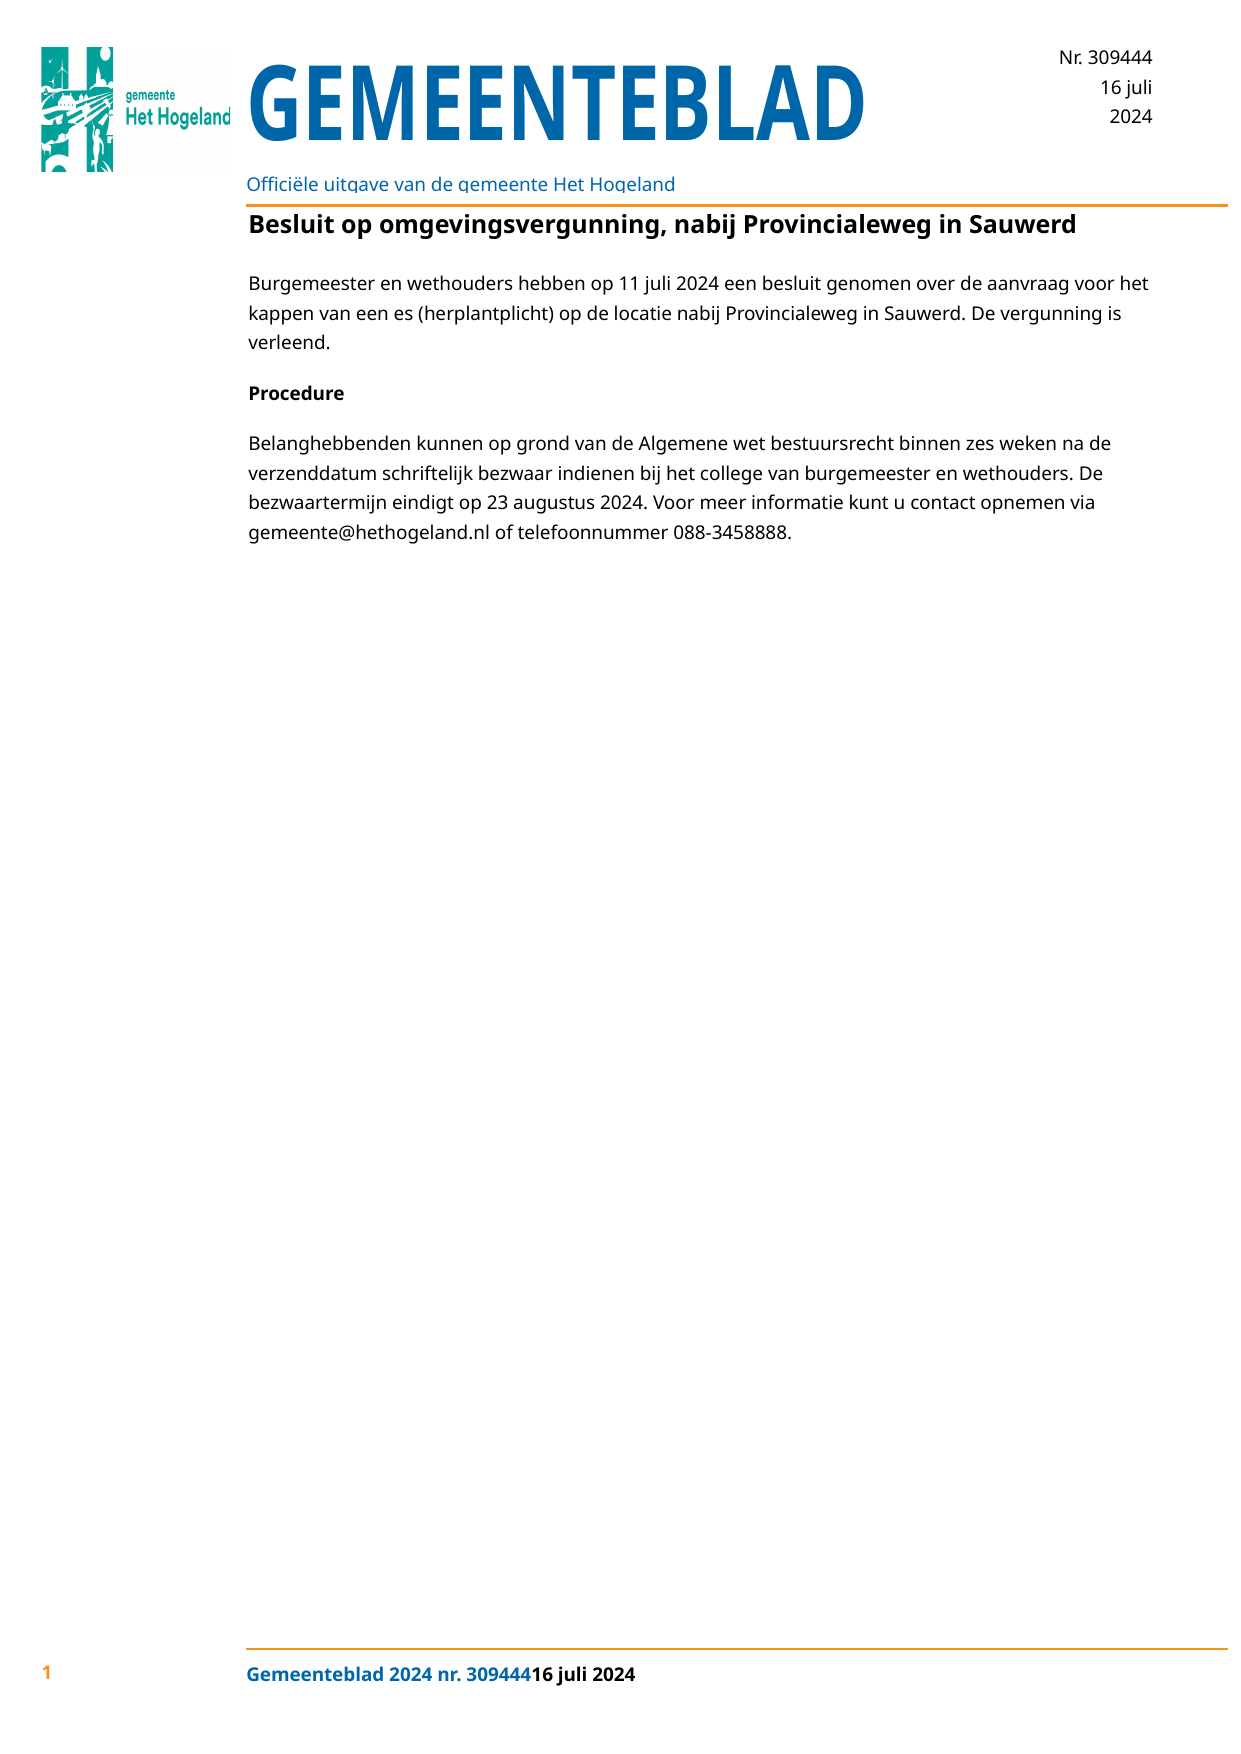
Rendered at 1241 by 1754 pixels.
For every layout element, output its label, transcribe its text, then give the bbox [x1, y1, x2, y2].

picture [41, 47, 231, 172]
text Procedure [248, 380, 1152, 406]
text Besluit op omgevingsvergunning, nabij Provincialeweg in Sauwerd [248, 207, 1152, 241]
text Burgemeester en wethouders hebben op 11 juli 2024 een besluit genomen over de aanvraag voor het kappen van een es (herplantplicht) op de locatie nabij Provincialeweg in Sauwerd. De vergunning is verleend. [248, 270, 1152, 355]
text Belanghebbenden kunnen op grond van de Algemene wet bestuursrecht binnen zes weken na de verzenddatum schriftelijk bezwaar indienen bij het college van burgemeester en wethouders. De bezwaartermijn eindigt op 23 augustus 2024. Voor meer informatie kunt u contact opnemen via gemeente@hethogeland.nl of telefoonnummer 088-3458888. [248, 430, 1152, 545]
